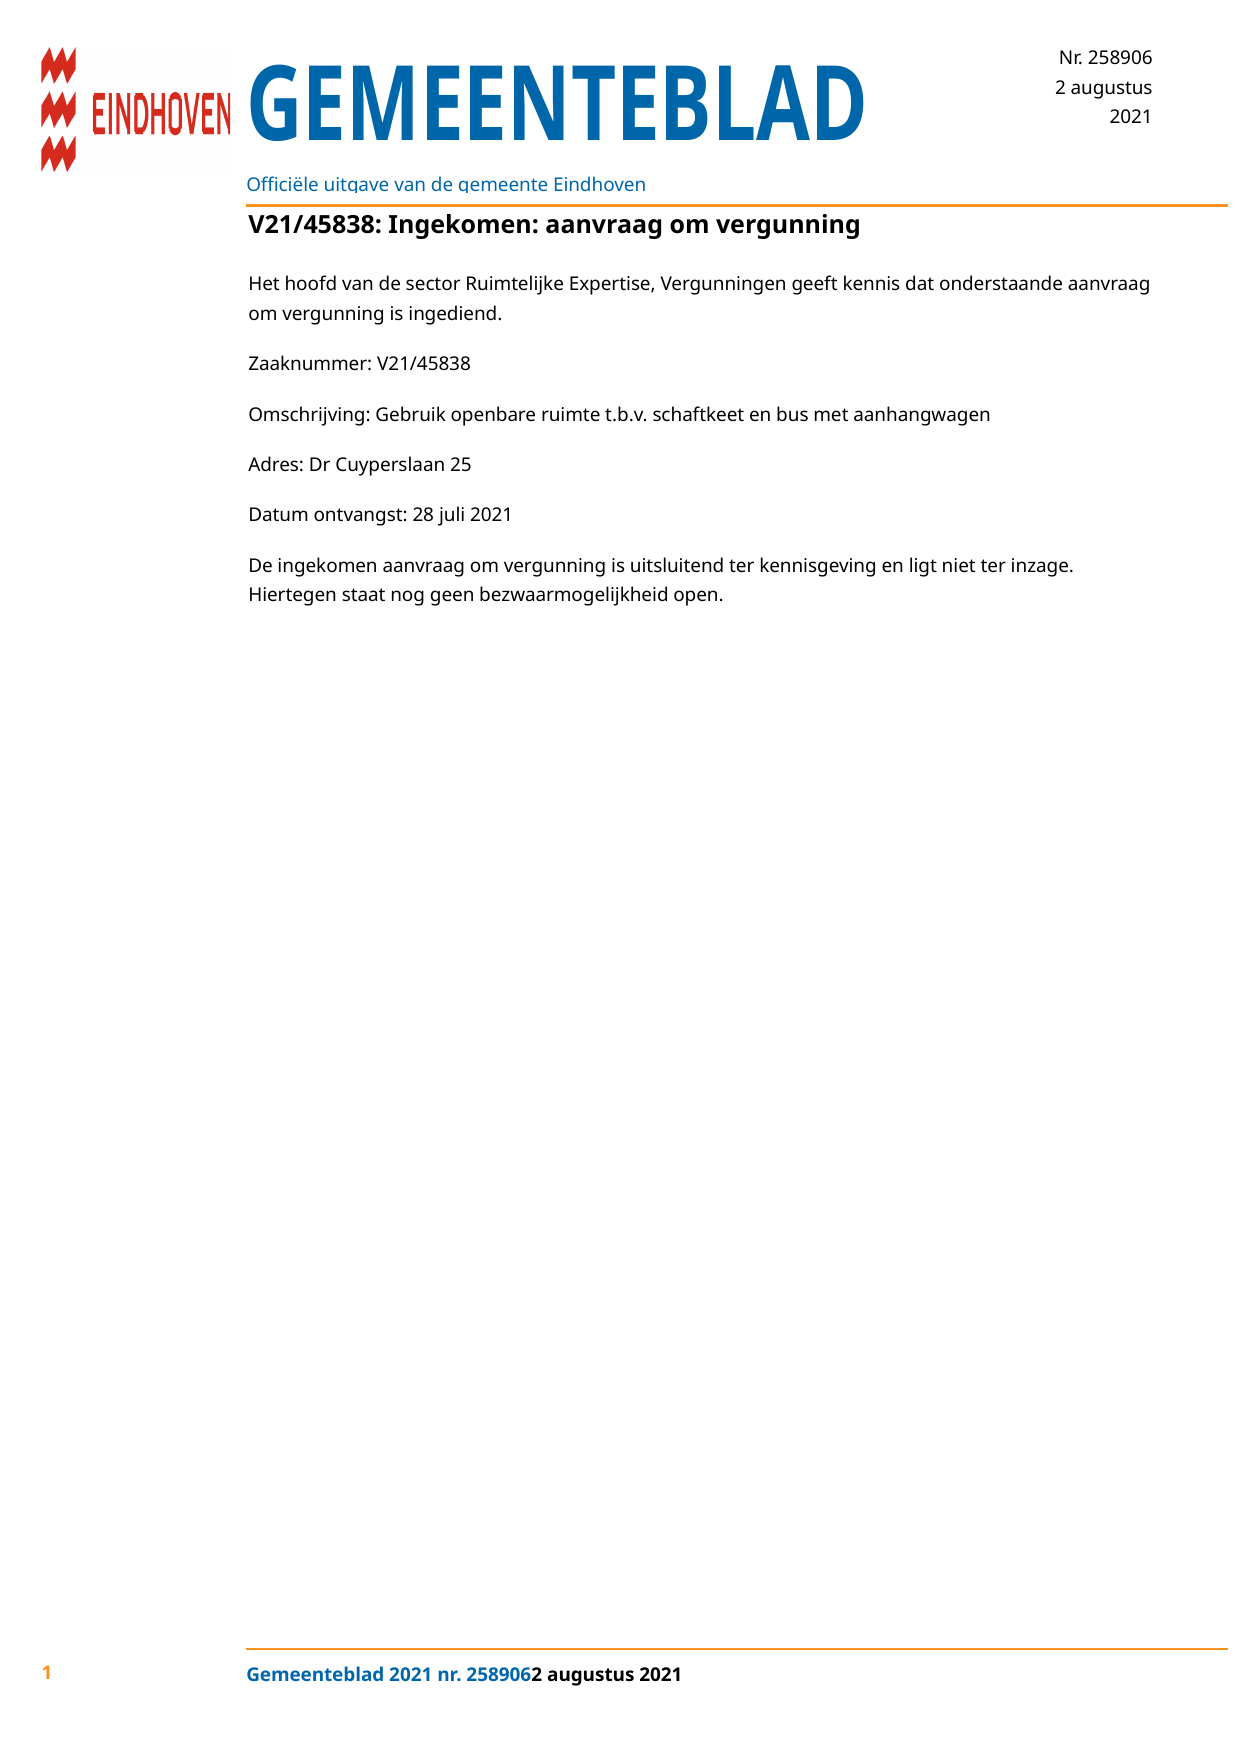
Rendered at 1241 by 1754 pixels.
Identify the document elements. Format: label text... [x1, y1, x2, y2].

text Zaaknummer: V21/45838 [248, 350, 1152, 376]
text Adres: Dr Cuyperslaan 25 [248, 451, 1152, 477]
text Datum ontvangst: 28 juli 2021 [248, 502, 1152, 527]
text De ingekomen aanvraag om vergunning is uitsluitend ter kennisgeving en ligt niet ter inzage. Hiertegen staat nog geen bezwaarmogelijkheid open. [248, 552, 1152, 607]
text V21/45838: Ingekomen: aanvraag om vergunning [248, 207, 1152, 241]
text Omschrijving: Gebruik openbare ruimte t.b.v. schaftkeet en bus met aanhangwagen [248, 401, 1152, 426]
text Het hoofd van de sector Ruimtelijke Expertise, Vergunningen geeft kennis dat onderstaande aanvraag om vergunning is ingediend. [248, 270, 1152, 326]
picture [41, 47, 231, 172]
